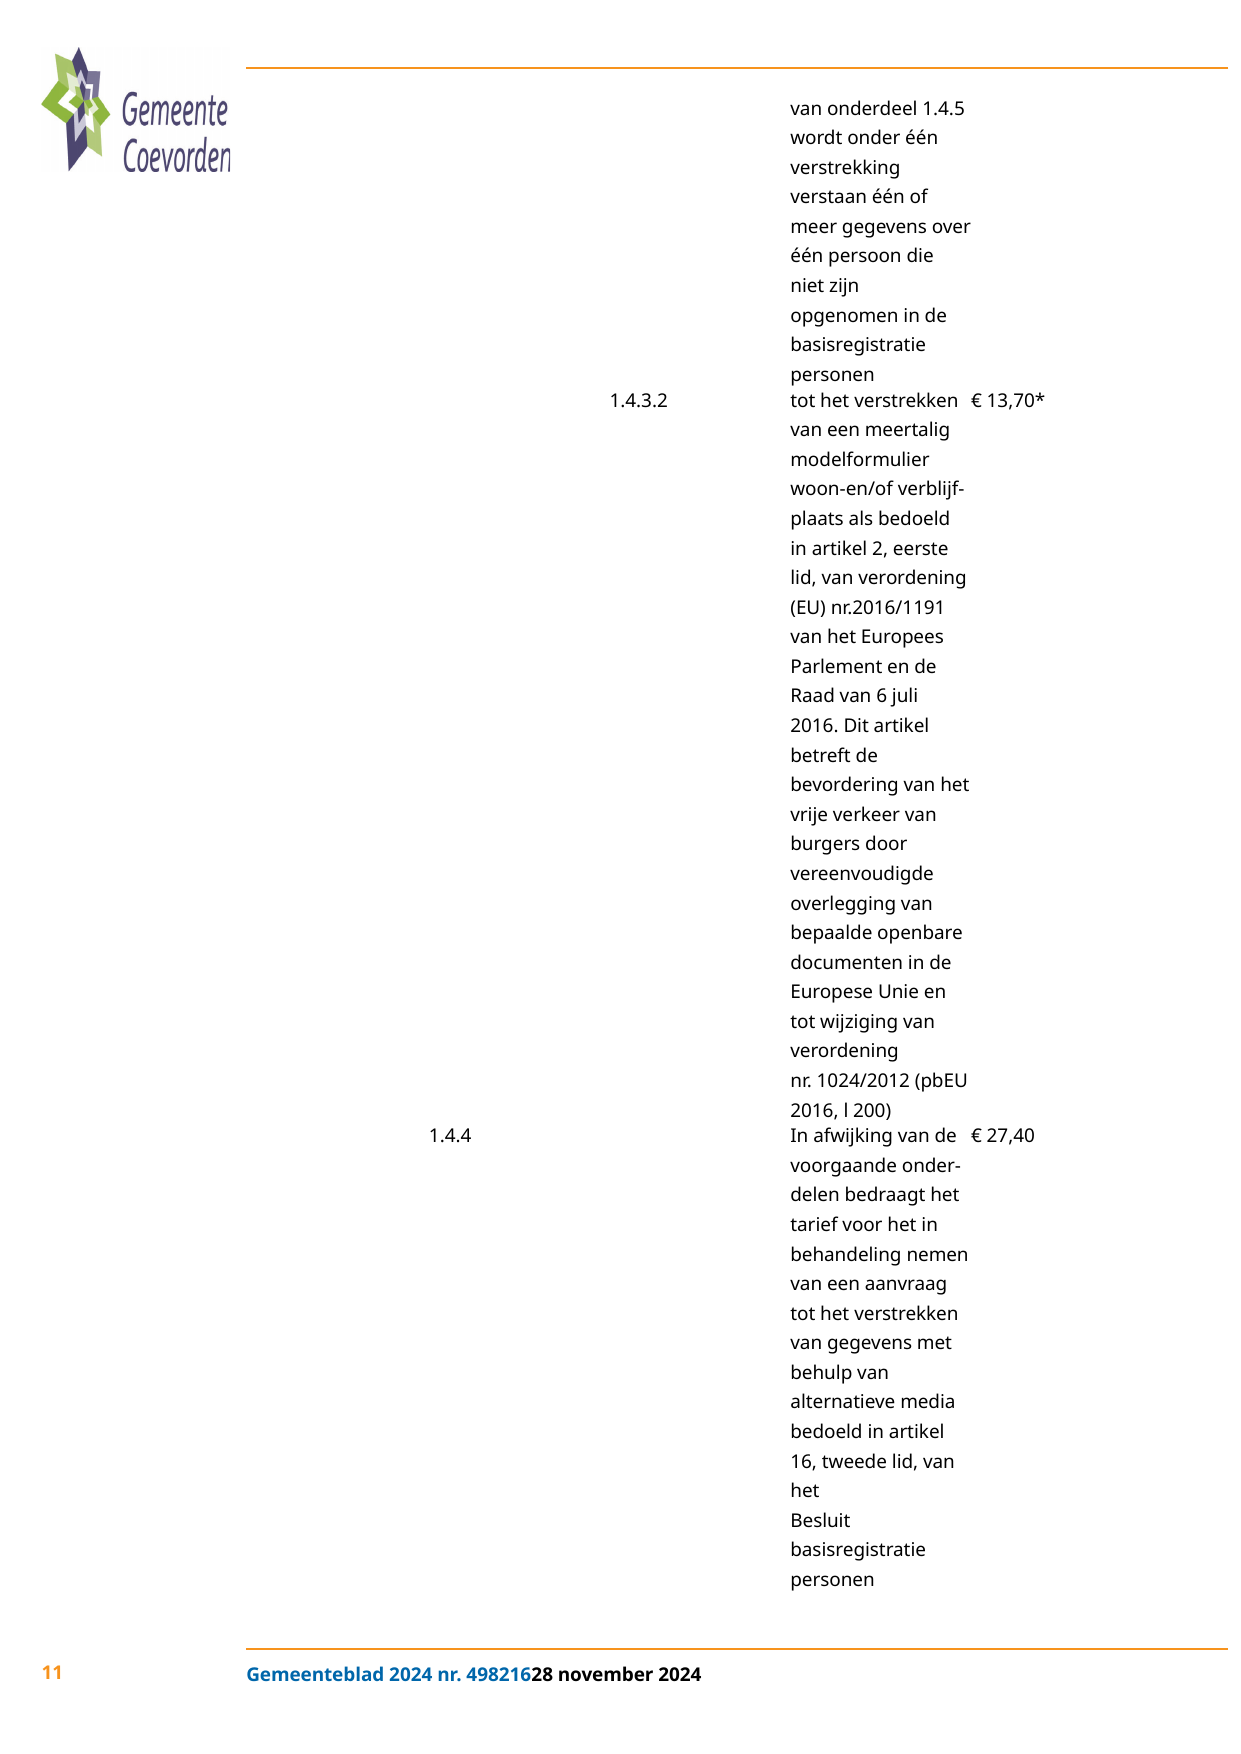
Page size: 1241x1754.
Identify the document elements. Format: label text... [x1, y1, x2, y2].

table_cell [429, 95, 609, 387]
table_cell [971, 95, 1152, 387]
table_cell 1.4.4 [429, 1123, 609, 1592]
table_cell 1.4.3.2 [609, 387, 790, 1122]
table_cell In afwijking van de voorgaande onder-delen bedraagt het tarief voor het in behandeling nemen van een aanvraag tot het verstrekken van gegevens met behulp van alternatieve media bedoeld in artikel 16, tweede lid, van het Besluit basisregistratie personen [790, 1123, 971, 1592]
table_cell [248, 95, 429, 387]
table_cell [609, 1123, 790, 1592]
table_cell € 27,40 [971, 1123, 1152, 1592]
table_cell [609, 95, 790, 387]
table_cell [248, 387, 429, 1122]
table_cell € 13,70* [971, 387, 1152, 1122]
table_cell [429, 387, 609, 1122]
picture [41, 47, 231, 172]
table_cell tot het verstrekken van een meertalig modelformulier woon-en/of verblijf-plaats als bedoeld in artikel 2, eerste lid, van verordening (EU) nr.2016/1191 van het Europees Parlement en de Raad van 6 juli 2016. Dit artikel betreft de bevordering van het vrije verkeer van burgers door vereenvoudigde overlegging van bepaalde openbare documenten in de Europese Unie en tot wijziging van verordening nr. 1024/2012 (pbEU 2016, l 200) [790, 387, 971, 1122]
table_cell [248, 1123, 429, 1592]
table_cell van onderdeel 1.4.5 wordt onder één verstrekking verstaan één of meer gegevens over één persoon die niet zijn opgenomen in de basisregistratie personen [790, 95, 971, 387]
